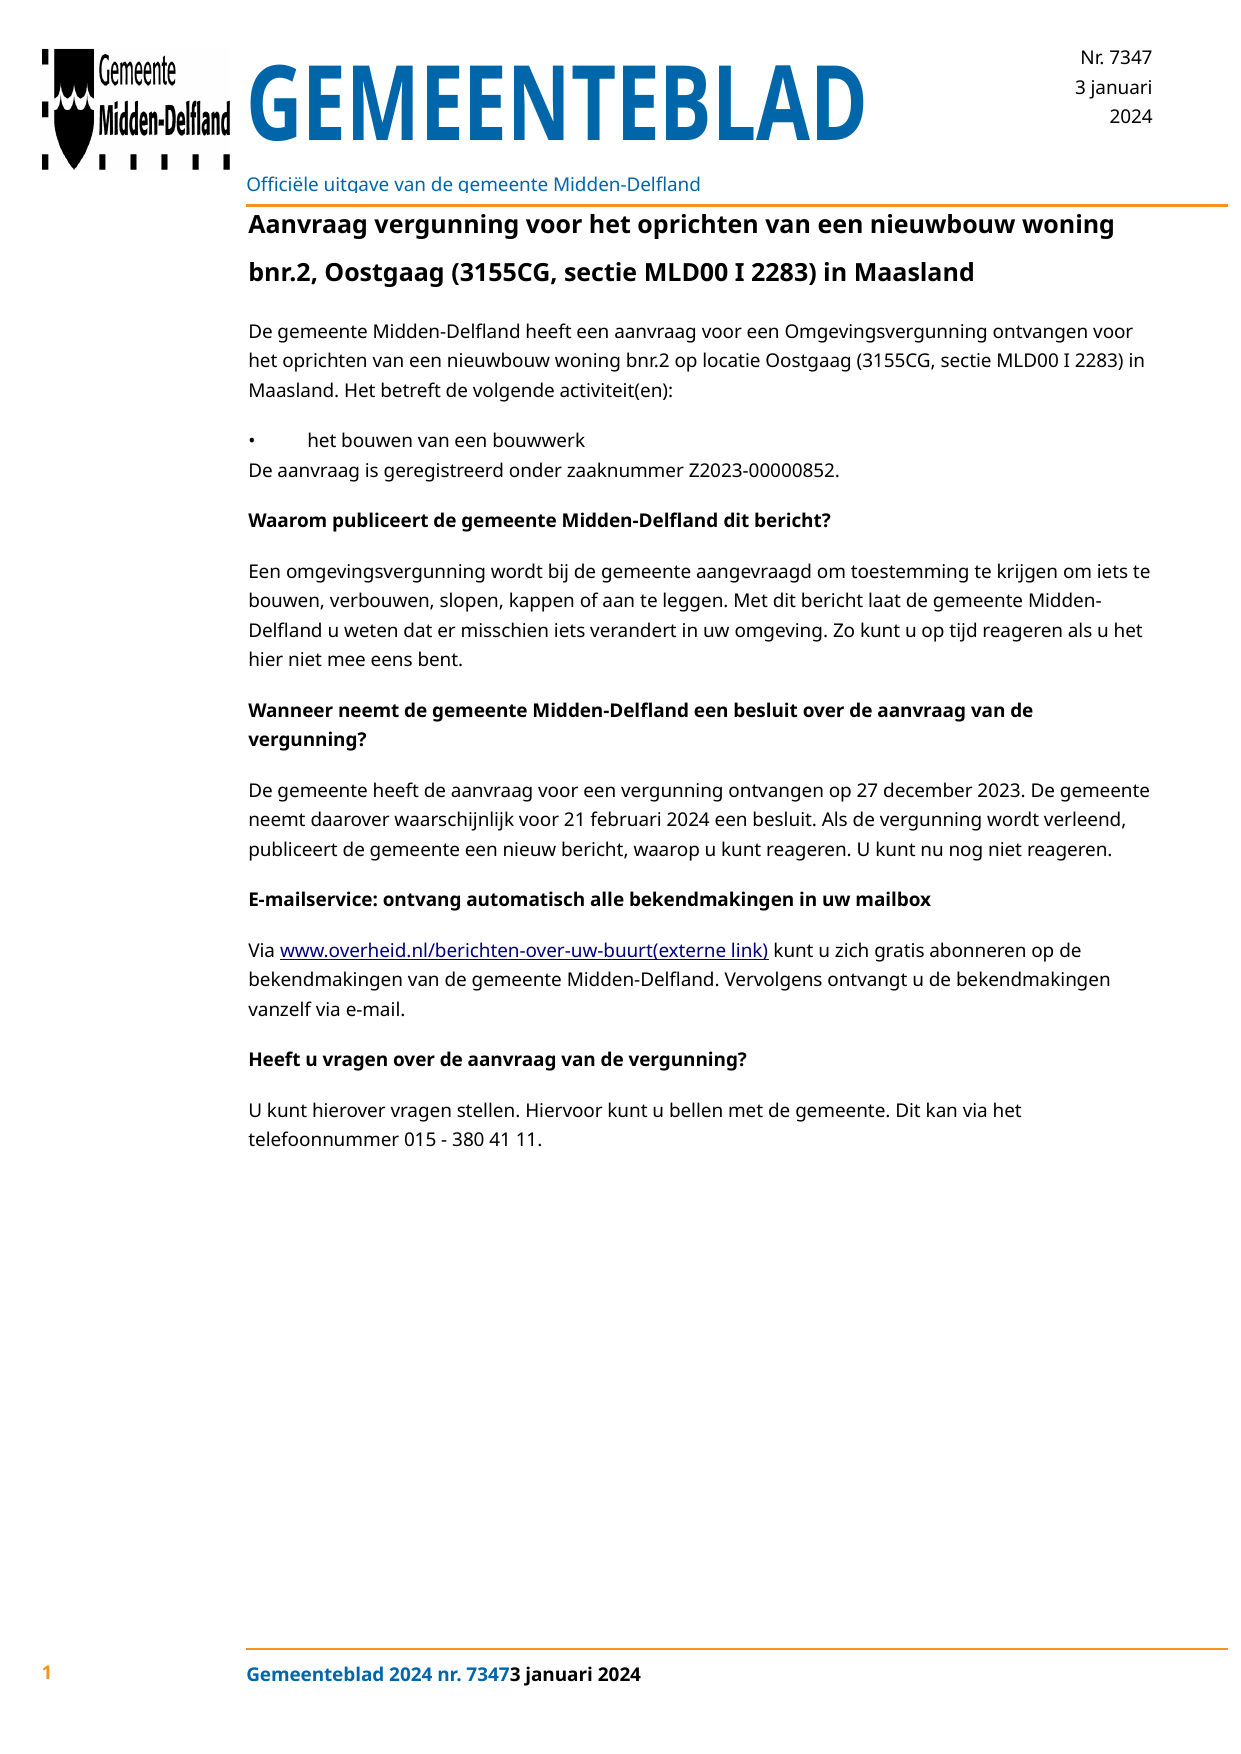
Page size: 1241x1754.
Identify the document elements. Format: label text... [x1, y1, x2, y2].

text Waarom publiceert de gemeente Midden-Delfland dit bericht? [248, 507, 1152, 533]
list het bouwen van een bouwwerk [248, 427, 1152, 453]
text Via www.overheid.nl/berichten-over-uw-buurt(externe link) kunt u zich gratis abonneren op de bekendmakingen van de gemeente Midden-Delfland. Vervolgens ontvangt u de bekendmakingen vanzelf via e-mail. [248, 937, 1152, 1022]
text De gemeente heeft de aanvraag voor een vergunning ontvangen op 27 december 2023. De gemeente neemt daarover waarschijnlijk voor 21 februari 2024 een besluit. Als de vergunning wordt verleend, publiceert de gemeente een nieuw bericht, waarop u kunt reageren. U kunt nu nog niet reageren. [248, 777, 1152, 862]
text E-mailservice: ontvang automatisch alle bekendmakingen in uw mailbox [248, 887, 1152, 912]
text Een omgevingsvergunning wordt bij de gemeente aangevraagd om toestemming te krijgen om iets te bouwen, verbouwen, slopen, kappen of aan te leggen. Met dit bericht laat de gemeente Midden-Delfland u weten dat er misschien iets verandert in uw omgeving. Zo kunt u op tijd reageren als u het hier niet mee eens bent. [248, 558, 1152, 672]
picture [41, 47, 231, 172]
text Aanvraag vergunning voor het oprichten van een nieuwbouw woning bnr.2, Oostgaag (3155CG, sectie MLD00 I 2283) in Maasland [248, 207, 1152, 288]
text Wanneer neemt de gemeente Midden-Delfland een besluit over de aanvraag van de vergunning? [248, 697, 1152, 752]
text De aanvraag is geregistreerd onder zaaknummer Z2023-00000852. [248, 457, 1152, 483]
text Heeft u vragen over de aanvraag van de vergunning? [248, 1047, 1152, 1072]
text U kunt hierover vragen stellen. Hiervoor kunt u bellen met de gemeente. Dit kan via het telefoonnummer 015 - 380 41 11. [248, 1097, 1152, 1152]
text De gemeente Midden-Delfland heeft een aanvraag voor een Omgevingsvergunning ontvangen voor het oprichten van een nieuwbouw woning bnr.2 op locatie Oostgaag (3155CG, sectie MLD00 I 2283) in Maasland. Het betreft de volgende activiteit(en): [248, 318, 1152, 403]
